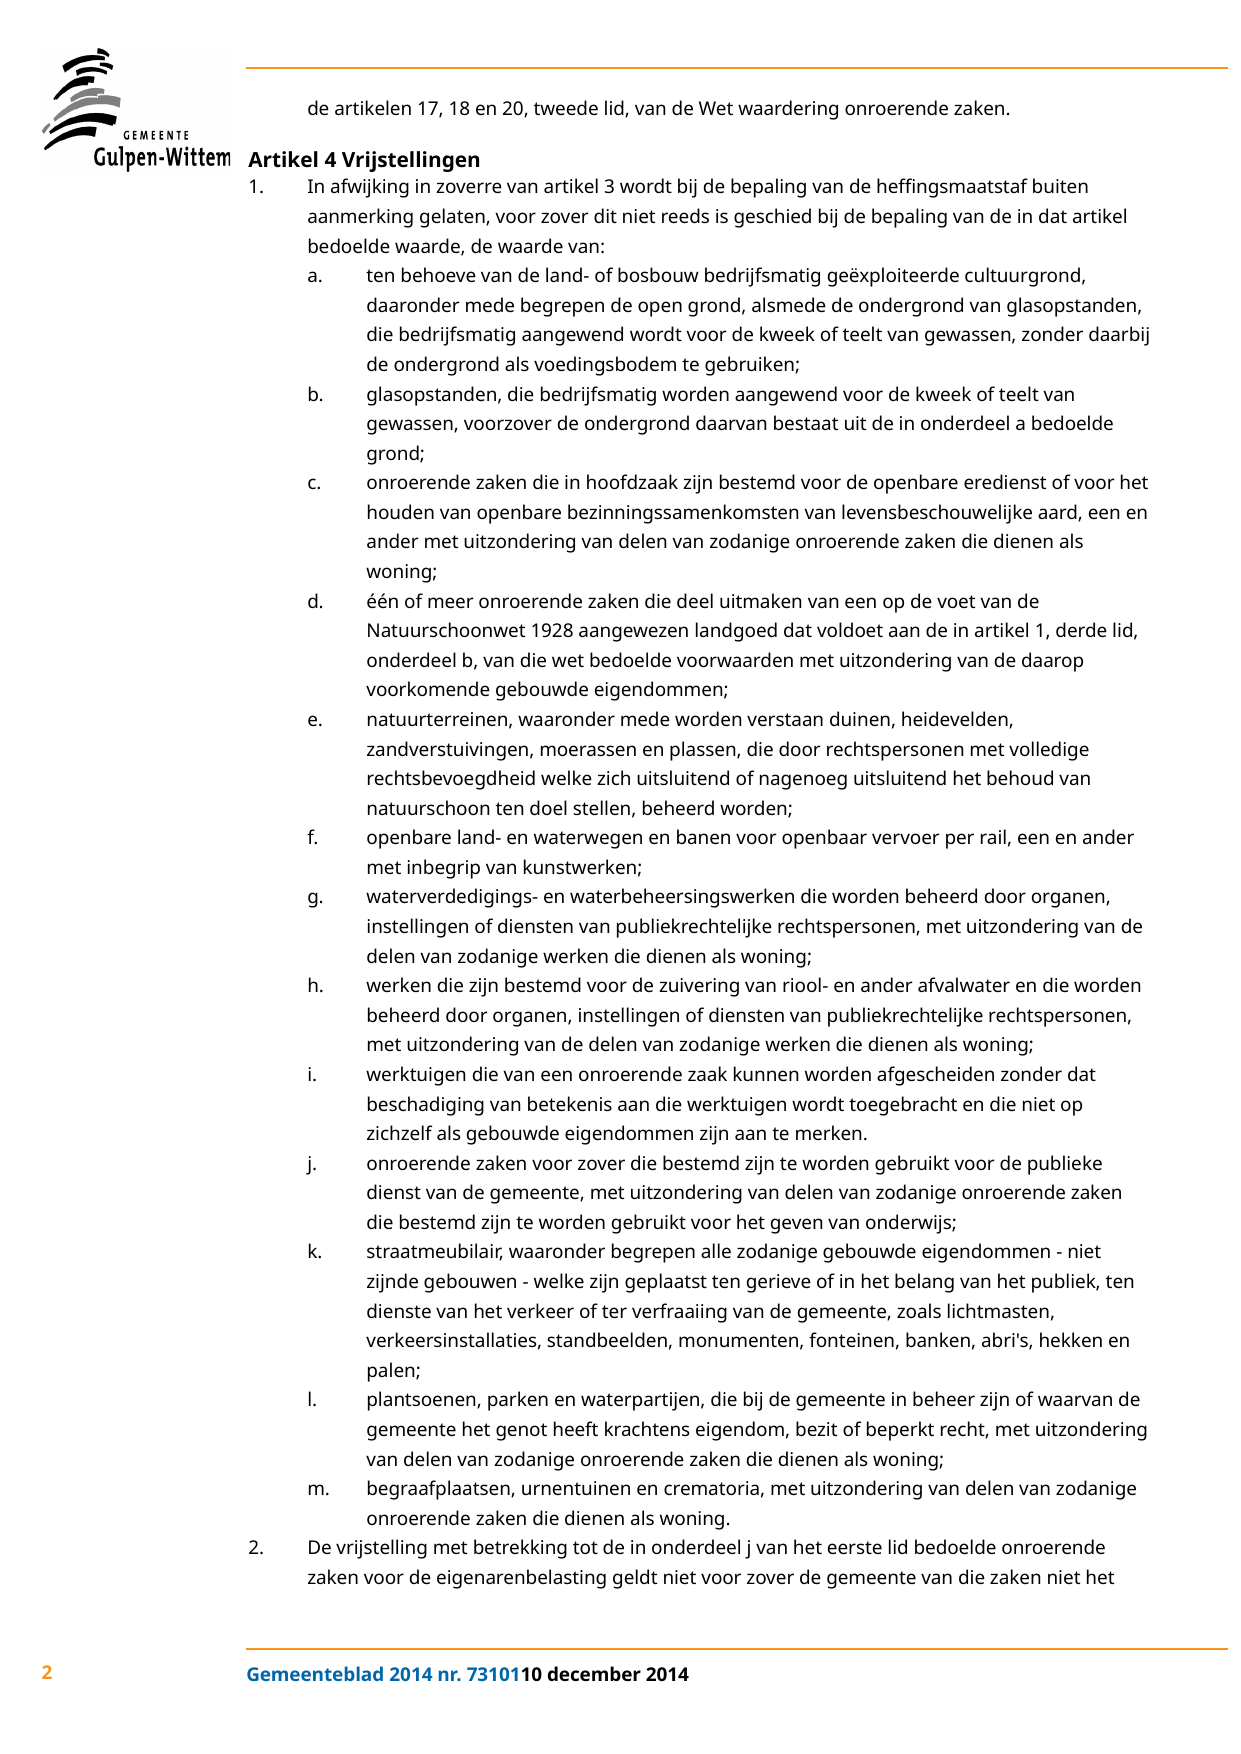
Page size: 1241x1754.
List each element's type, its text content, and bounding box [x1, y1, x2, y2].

list begraafplaatsen, urnentuinen en crematoria, met uitzondering van delen van zodanige onroerende zaken die dienen als woning. [307, 1475, 1152, 1531]
list waterverdedigings- en waterbeheersingswerken die worden beheerd door organen, instellingen of diensten van publiekrechtelijke rechtspersonen, met uitzondering van de delen van zodanige werken die dienen als woning; [307, 884, 1152, 968]
text Artikel 4 Vrijstellingen [248, 145, 1152, 174]
list openbare land- en waterwegen en banen voor openbaar vervoer per rail, een en ander met inbegrip van kunstwerken; [307, 824, 1152, 880]
list natuurterreinen, waaronder mede worden verstaan duinen, heidevelden, zandverstuivingen, moerassen en plassen, die door rechtspersonen met volledige rechtsbevoegdheid welke zich uitsluitend of nagenoeg uitsluitend het behoud van natuurschoon ten doel stellen, beheerd worden; [307, 706, 1152, 821]
list In afwijking in zoverre van artikel 3 wordt bij de bepaling van de heffingsmaatstaf buiten aanmerking gelaten, voor zover dit niet reeds is geschied bij de bepaling van de in dat artikel bedoelde waarde, de waarde van: [248, 174, 1152, 258]
list onroerende zaken voor zover die bestemd zijn te worden gebruikt voor de publieke dienst van de gemeente, met uitzondering van delen van zodanige onroerende zaken die bestemd zijn te worden gebruikt voor het geven van onderwijs; [307, 1150, 1152, 1235]
list één of meer onroerende zaken die deel uitmaken van een op de voet van de Natuurschoonwet 1928 aangewezen landgoed dat voldoet aan de in artikel 1, derde lid, onderdeel b, van die wet bedoelde voorwaarden met uitzondering van de daarop voorkomende gebouwde eigendommen; [307, 588, 1152, 702]
list de artikelen 17, 18 en 20, tweede lid, van de Wet waardering onroerende zaken. [248, 95, 1152, 121]
list onroerende zaken die in hoofdzaak zijn bestemd voor de openbare eredienst of voor het houden van openbare bezinningssamenkomsten van levensbeschouwelijke aard, een en ander met uitzondering van delen van zodanige onroerende zaken die dienen als woning; [307, 469, 1152, 584]
list straatmeubilair, waaronder begrepen alle zodanige gebouwde eigendommen - niet zijnde gebouwen - welke zijn geplaatst ten gerieve of in het belang van het publiek, ten dienste van het verkeer of ter verfraaiing van de gemeente, zoals lichtmasten, verkeersinstallaties, standbeelden, monumenten, fonteinen, banken, abri's, hekken en palen; [307, 1239, 1152, 1383]
picture [41, 47, 231, 172]
list glasopstanden, die bedrijfsmatig worden aangewend voor de kweek of teelt van gewassen, voorzover de ondergrond daarvan bestaat uit de in onderdeel a bedoelde grond; [307, 381, 1152, 466]
list werktuigen die van een onroerende zaak kunnen worden afgescheiden zonder dat beschadiging van betekenis aan die werktuigen wordt toegebracht en die niet op zichzelf als gebouwde eigendommen zijn aan te merken. [307, 1061, 1152, 1146]
list werken die zijn bestemd voor de zuivering van riool- en ander afvalwater en die worden beheerd door organen, instellingen of diensten van publiekrechtelijke rechtspersonen, met uitzondering van de delen van zodanige werken die dienen als woning; [307, 972, 1152, 1057]
list plantsoenen, parken en waterpartijen, die bij de gemeente in beheer zijn of waarvan de gemeente het genot heeft krachtens eigendom, bezit of beperkt recht, met uitzondering van delen van zodanige onroerende zaken die dienen als woning; [307, 1387, 1152, 1471]
list ten behoeve van de land- of bosbouw bedrijfsmatig geëxploiteerde cultuurgrond, daaronder mede begrepen de open grond, alsmede de ondergrond van glasopstanden, die bedrijfsmatig aangewend wordt voor de kweek of teelt van gewassen, zonder daarbij de ondergrond als voedingsbodem te gebruiken; [307, 262, 1152, 377]
list De vrijstelling met betrekking tot de in onderdeel j van het eerste lid bedoelde onroerende zaken voor de eigenarenbelasting geldt niet voor zover de gemeente van die zaken niet het [248, 1534, 1152, 1590]
